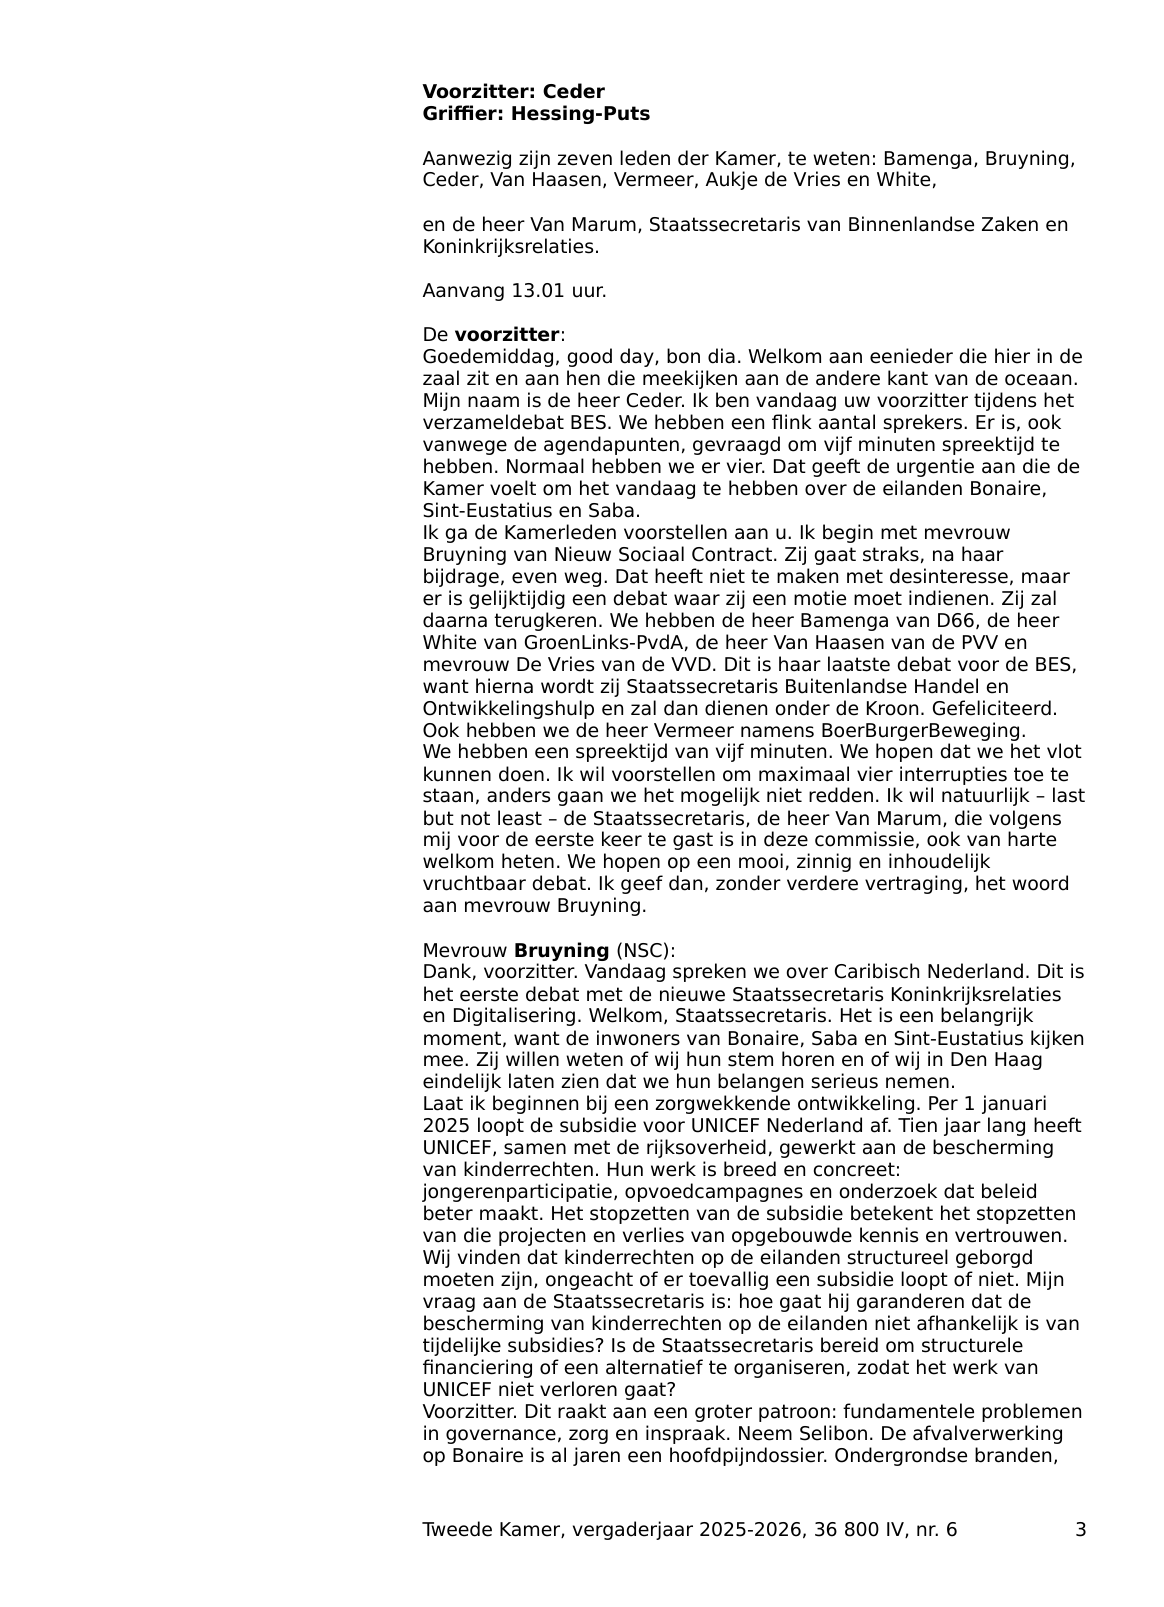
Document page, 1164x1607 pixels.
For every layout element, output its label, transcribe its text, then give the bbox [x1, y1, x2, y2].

text Ik ga de Kamerleden voorstellen aan u. Ik begin met mevrouw Bruyning van Nieuw Sociaal Contract. Zij gaat straks, na haar bijdrage, even weg. Dat heeft niet te maken met desinteresse, maar er is gelijktijdig een debat waar zij een motie moet indienen. Zij zal daarna terugkeren. We hebben de heer Bamenga van D66, de heer White van GroenLinks-PvdA, de heer Van Haasen van de PVV en mevrouw De Vries van de VVD. Dit is haar laatste debat voor de BES, want hierna wordt zij Staatssecretaris Buitenlandse Handel en Ontwikkelingshulp en zal dan dienen onder de Kroon. Gefeliciteerd. Ook hebben we de heer Vermeer namens BoerBurgerBeweging. [422, 522, 1087, 741]
text De voorzitter: [422, 324, 1087, 346]
text Laat ik beginnen bij een zorgwekkende ontwikkeling. Per 1 januari 2025 loopt de subsidie voor UNICEF Nederland af. Tien jaar lang heeft UNICEF, samen met de rijksoverheid, gewerkt aan de bescherming van kinderrechten. Hun werk is breed en concreet: jongerenparticipatie, opvoedcampagnes en onderzoek dat beleid beter maakt. Het stopzetten van de subsidie betekent het stopzetten van die projecten en verlies van opgebouwde kennis en vertrouwen. Wij vinden dat kinderrechten op de eilanden structureel geborgd moeten zijn, ongeacht of er toevallig een subsidie loopt of niet. Mijn vraag aan de Staatssecretaris is: hoe gaat hij garanderen dat de bescherming van kinderrechten op de eilanden niet afhankelijk is van tijdelijke subsidies? Is de Staatssecretaris bereid om structurele financiering of een alternatief te organiseren, zodat het werk van UNICEF niet verloren gaat? [422, 1093, 1087, 1401]
text Aanvang 13.01 uur. [422, 280, 1087, 302]
text Aanwezig zijn zeven leden der Kamer, te weten: Bamenga, Bruyning, Ceder, Van Haasen, Vermeer, Aukje de Vries en White, [422, 147, 1087, 191]
text Goedemiddag, good day, bon dia. Welkom aan eenieder die hier in de zaal zit en aan hen die meekijken aan de andere kant van de oceaan. Mijn naam is de heer Ceder. Ik ben vandaag uw voorzitter tijdens het verzameldebat BES. We hebben een flink aantal sprekers. Er is, ook vanwege de agendapunten, gevraagd om vijf minuten spreektijd te hebben. Normaal hebben we er vier. Dat geeft de urgentie aan die de Kamer voelt om het vandaag te hebben over de eilanden Bonaire, Sint-Eustatius en Saba. [422, 346, 1087, 522]
text We hebben een spreektijd van vijf minuten. We hopen dat we het vlot kunnen doen. Ik wil voorstellen om maximaal vier interrupties toe te staan, anders gaan we het mogelijk niet redden. Ik wil natuurlijk – last but not least – de Staatssecretaris, de heer Van Marum, die volgens mij voor de eerste keer te gast is in deze commissie, ook van harte welkom heten. We hopen op een mooi, zinnig en inhoudelijk vruchtbaar debat. Ik geef dan, zonder verdere vertraging, het woord aan mevrouw Bruyning. [422, 741, 1087, 917]
text Mevrouw Bruyning (NSC): [422, 939, 1087, 961]
text en de heer Van Marum, Staatssecretaris van Binnenlandse Zaken en Koninkrijksrelaties. [422, 213, 1087, 257]
text Dank, voorzitter. Vandaag spreken we over Caribisch Nederland. Dit is het eerste debat met de nieuwe Staatssecretaris Koninkrijksrelaties en Digitalisering. Welkom, Staatssecretaris. Het is een belangrijk moment, want de inwoners van Bonaire, Saba en Sint-Eustatius kijken mee. Zij willen weten of wij hun stem horen en of wij in Den Haag eindelijk laten zien dat we hun belangen serieus nemen. [422, 961, 1087, 1093]
text Voorzitter. Dit raakt aan een groter patroon: fundamentele problemen in governance, zorg en inspraak. Neem Selibon. De afvalverwerking op Bonaire is al jaren een hoofdpijndossier. Ondergrondse branden, [422, 1401, 1087, 1467]
text Griffier: Hessing-Puts [422, 103, 1087, 125]
text Voorzitter: Ceder [422, 81, 1087, 103]
